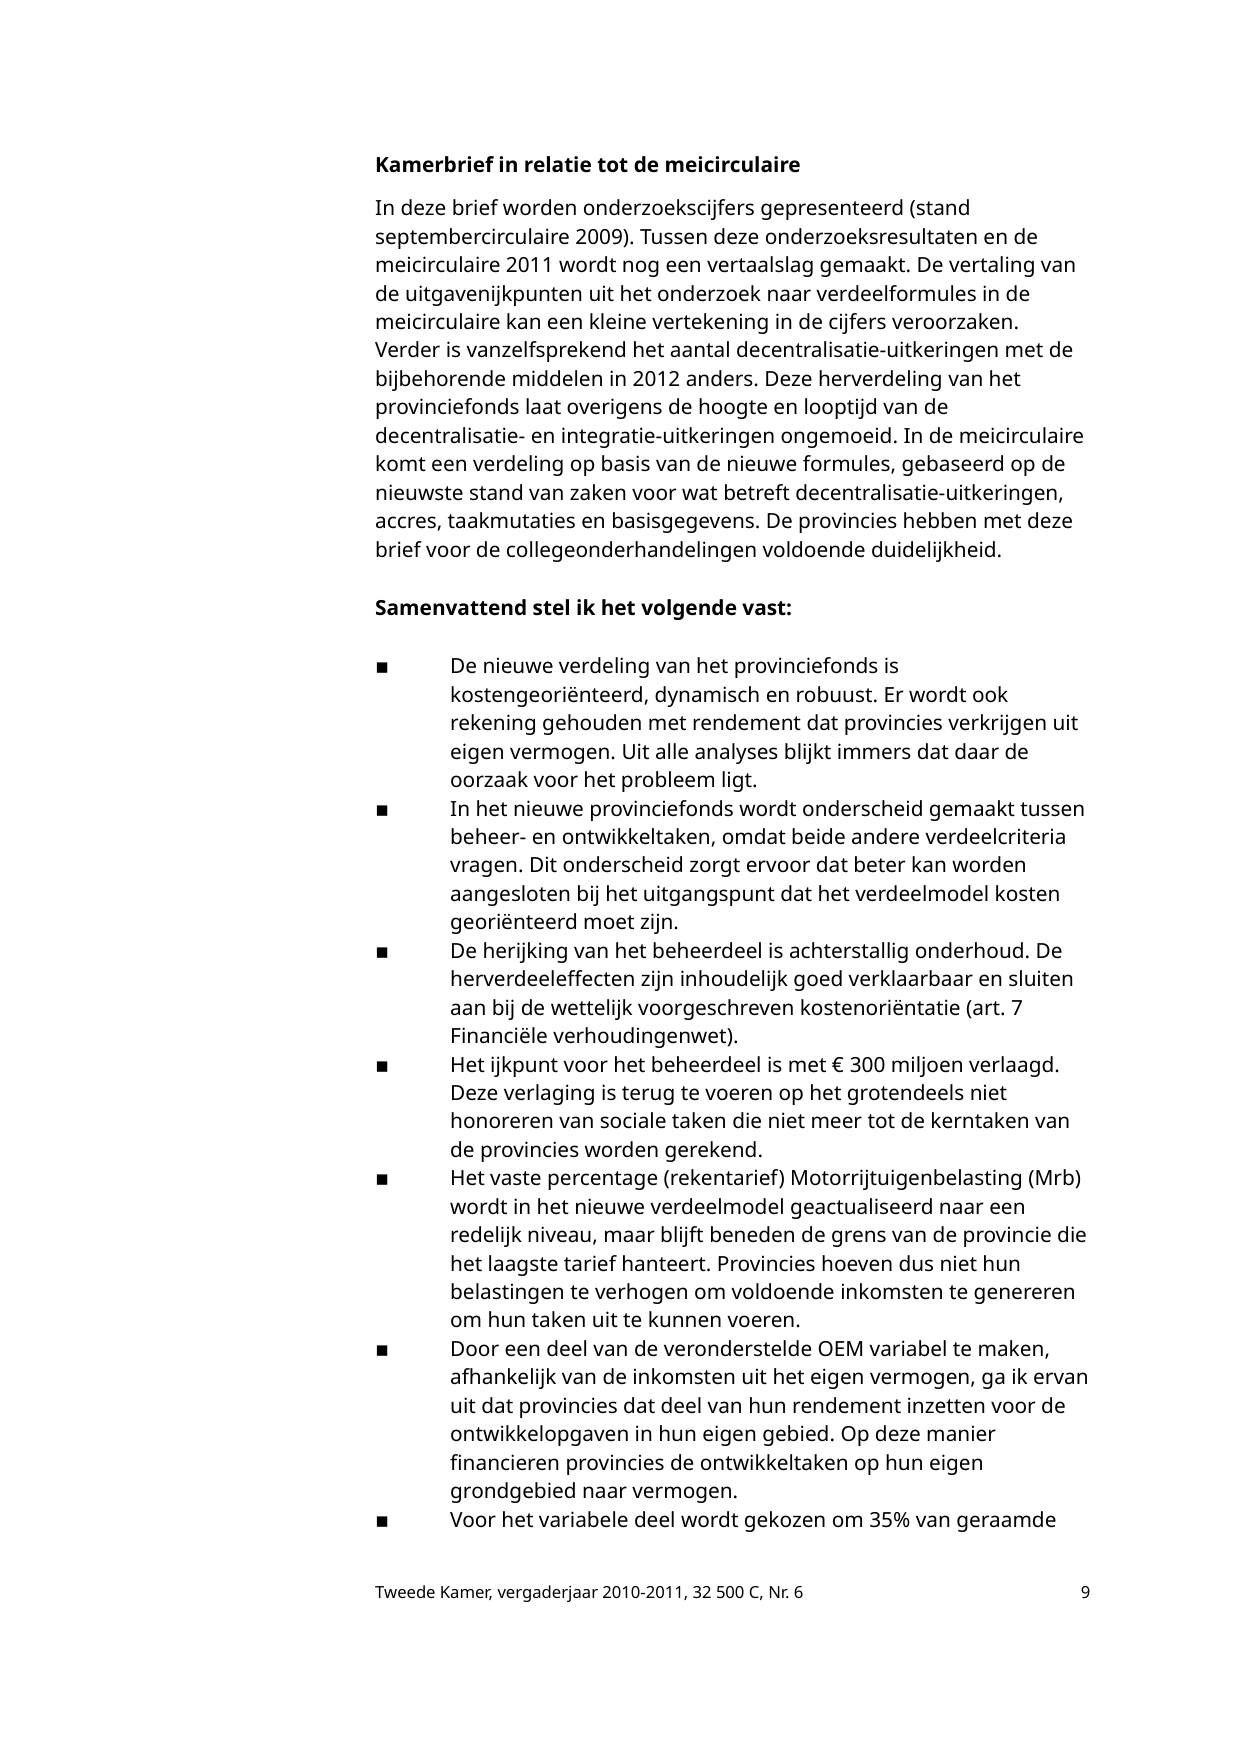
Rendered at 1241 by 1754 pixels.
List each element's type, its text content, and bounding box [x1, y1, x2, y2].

list Het vaste percentage (rekentarief) Motorrijtuigenbelasting (Mrb) wordt in het nieuwe verdeelmodel geactualiseerd naar een redelijk niveau, maar blijft beneden de grens van de provincie die het laagste tarief hanteert. Provincies hoeven dus niet hun belastingen te verhogen om voldoende inkomsten te genereren om hun taken uit te kunnen voeren. [375, 1163, 1090, 1334]
list Door een deel van de veronderstelde OEM variabel te maken, afhankelijk van de inkomsten uit het eigen vermogen, ga ik ervan uit dat provincies dat deel van hun rendement inzetten voor de ontwikkelopgaven in hun eigen gebied. Op deze manier financieren provincies de ontwikkeltaken op hun eigen grondgebied naar vermogen. [375, 1334, 1090, 1505]
text Kamerbrief in relatie tot de meicirculaire [375, 150, 1090, 178]
list De herijking van het beheerdeel is achterstallig onderhoud. De herverdeeleffecten zijn inhoudelijk goed verklaarbaar en sluiten aan bij de wettelijk voorgeschreven kostenoriëntatie (art. 7 Financiële verhoudingenwet). [375, 936, 1090, 1050]
text In deze brief worden onderzoekscijfers gepresenteerd (stand septembercirculaire 2009). Tussen deze onderzoeksresultaten en de meicirculaire 2011 wordt nog een vertaalslag gemaakt. De vertaling van de uitgavenijkpunten uit het onderzoek naar verdeelformules in de meicirculaire kan een kleine vertekening in de cijfers veroorzaken. Verder is vanzelfsprekend het aantal decentralisatie-uitkeringen met de bijbehorende middelen in 2012 anders. Deze herverdeling van het provinciefonds laat overigens de hoogte en looptijd van de decentralisatie- en integratie-uitkeringen ongemoeid. In de meicirculaire komt een verdeling op basis van de nieuwe formules, gebaseerd op de nieuwste stand van zaken voor wat betreft decentralisatie-uitkeringen, accres, taakmutaties en basisgegevens. De provincies hebben met deze brief voor de collegeonderhandelingen voldoende duidelijkheid. [375, 193, 1090, 563]
list In het nieuwe provinciefonds wordt onderscheid gemaakt tussen beheer- en ontwikkeltaken, omdat beide andere verdeelcriteria vragen. Dit onderscheid zorgt ervoor dat beter kan worden aangesloten bij het uitgangspunt dat het verdeelmodel kosten georiënteerd moet zijn. [375, 794, 1090, 936]
list Voor het variabele deel wordt gekozen om 35% van geraamde [375, 1505, 1090, 1533]
list De nieuwe verdeling van het provinciefonds is kostengeoriënteerd, dynamisch en robuust. Er wordt ook rekening gehouden met rendement dat provincies verkrijgen uit eigen vermogen. Uit alle analyses blijkt immers dat daar de oorzaak voor het probleem ligt. [375, 652, 1090, 794]
list Het ijkpunt voor het beheerdeel is met € 300 miljoen verlaagd. Deze verlaging is terug te voeren op het grotendeels niet honoreren van sociale taken die niet meer tot de kerntaken van de provincies worden gerekend. [375, 1050, 1090, 1163]
text Samenvattend stel ik het volgende vast: [375, 593, 1090, 622]
